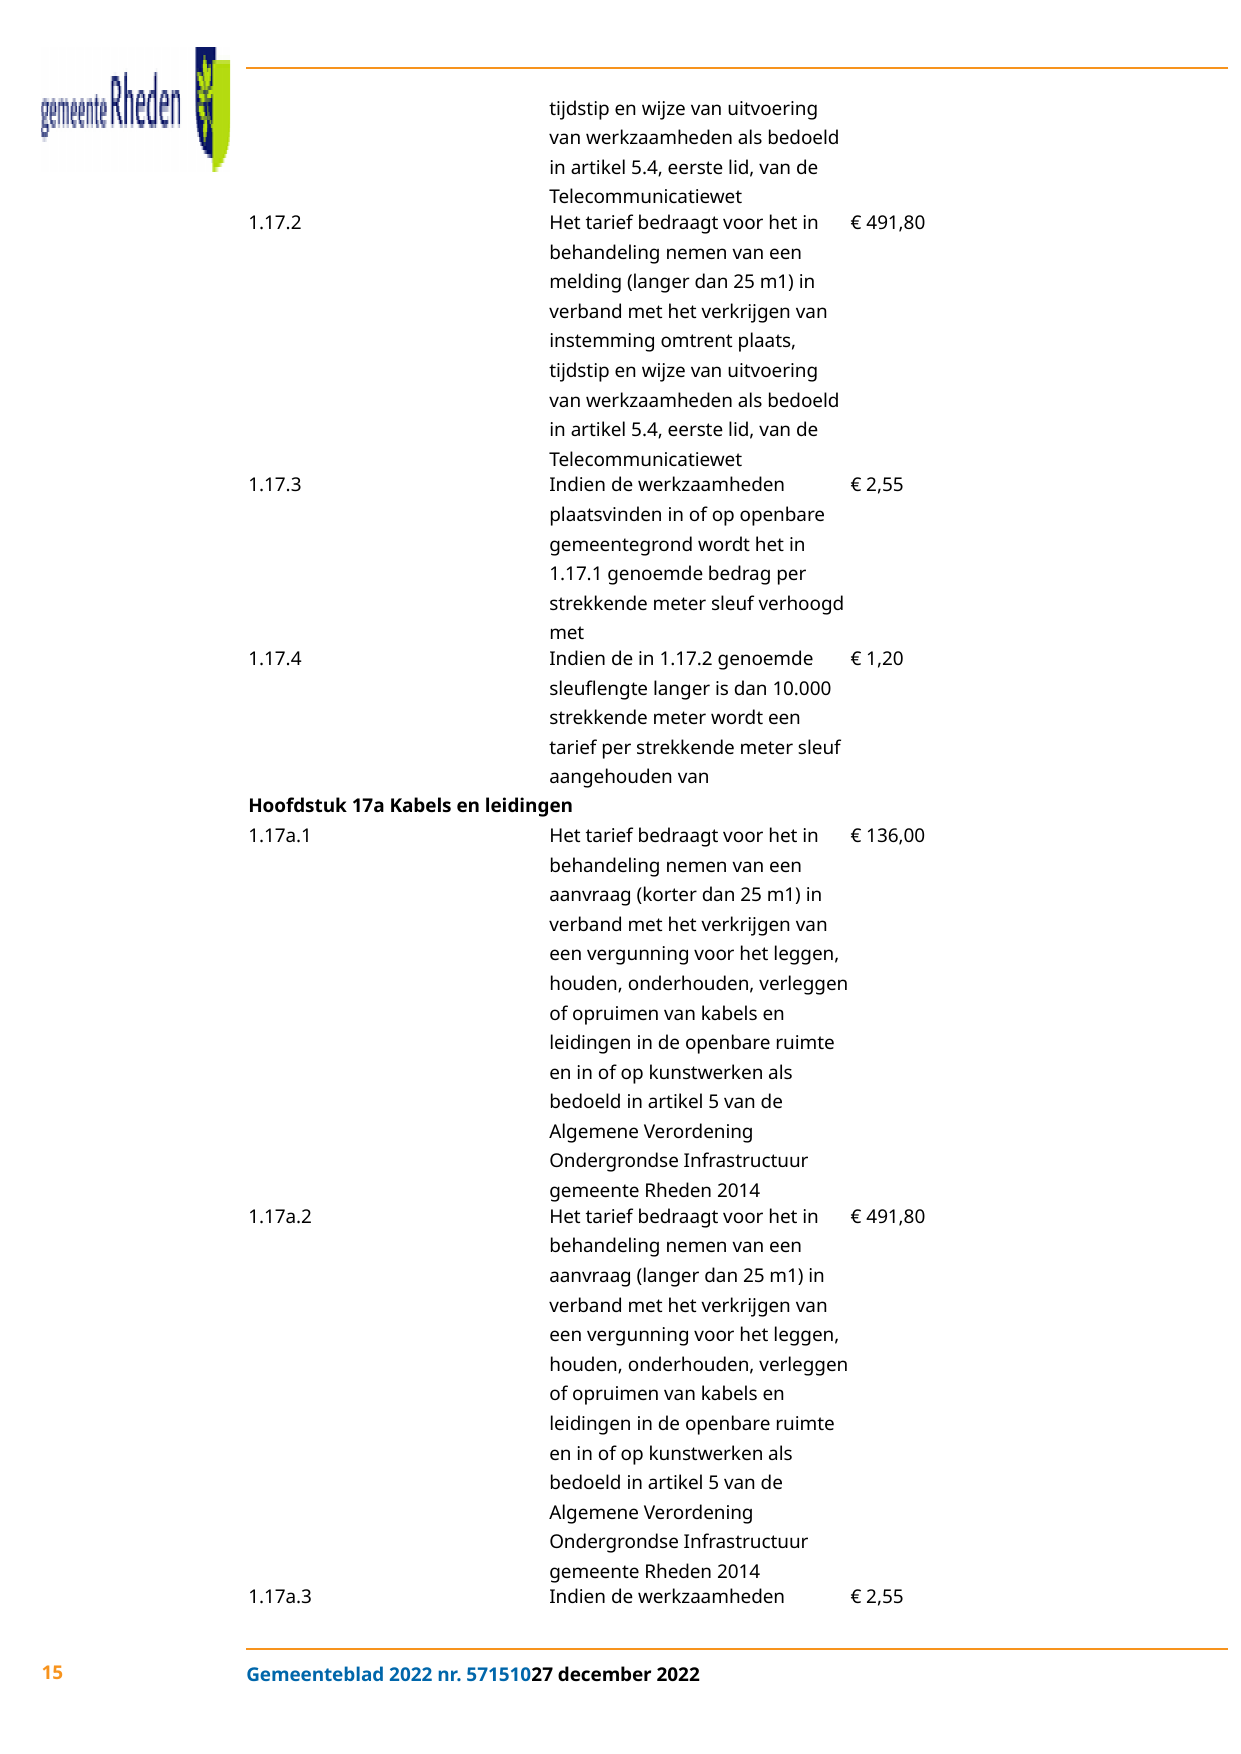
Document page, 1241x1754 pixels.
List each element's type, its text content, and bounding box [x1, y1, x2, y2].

table_header 1.17a.1 [248, 822, 549, 1203]
table_header [850, 95, 1152, 209]
table_cell Indien de in 1.17.2 genoemde sleuflengte langer is dan 10.000 strekkende meter wordt een tarief per strekkende meter sleuf aangehouden van [549, 645, 850, 789]
table_cell 1.17.2 [248, 209, 549, 472]
table_cell € 2,55 [850, 472, 1152, 645]
table_header € 136,00 [850, 822, 1152, 1203]
table_cell € 491,80 [850, 209, 1152, 472]
table_cell € 2,55 [850, 1584, 1152, 1609]
table_header [248, 95, 549, 209]
table_cell Indien de werkzaamheden [549, 1584, 850, 1609]
table_cell Het tarief bedraagt voor het in behandeling nemen van een melding (langer dan 25 m1) in verband met het verkrijgen van instemming omtrent plaats, tijdstip en wijze van uitvoering van werkzaamheden als bedoeld in artikel 5.4, eerste lid, van de Telecommunicatiewet [549, 209, 850, 472]
table_cell 1.17a.2 [248, 1203, 549, 1584]
table_cell Indien de werkzaamheden plaatsvinden in of op openbare gemeentegrond wordt het in 1.17.1 genoemde bedrag per strekkende meter sleuf verhoogd met [549, 472, 850, 645]
table_cell Het tarief bedraagt voor het in behandeling nemen van een aanvraag (langer dan 25 m1) in verband met het verkrijgen van een vergunning voor het leggen, houden, onderhouden, verleggen of opruimen van kabels en leidingen in de openbare ruimte en in of op kunstwerken als bedoeld in artikel 5 van de Algemene Verordening Ondergrondse Infrastructuur gemeente Rheden 2014 [549, 1203, 850, 1584]
table_cell 1.17a.3 [248, 1584, 549, 1609]
table_header tijdstip en wijze van uitvoering van werkzaamheden als bedoeld in artikel 5.4, eerste lid, van de Telecommunicatiewet [549, 95, 850, 209]
table_cell 1.17.4 [248, 645, 549, 789]
table_cell € 1,20 [850, 645, 1152, 789]
table_header Het tarief bedraagt voor het in behandeling nemen van een aanvraag (korter dan 25 m1) in verband met het verkrijgen van een vergunning voor het leggen, houden, onderhouden, verleggen of opruimen van kabels en leidingen in de openbare ruimte en in of op kunstwerken als bedoeld in artikel 5 van de Algemene Verordening Ondergrondse Infrastructuur gemeente Rheden 2014 [549, 822, 850, 1203]
table_cell 1.17.3 [248, 472, 549, 645]
text Hoofdstuk 17a Kabels en leidingen [248, 793, 1152, 818]
picture [41, 47, 231, 172]
table_cell € 491,80 [850, 1203, 1152, 1584]
